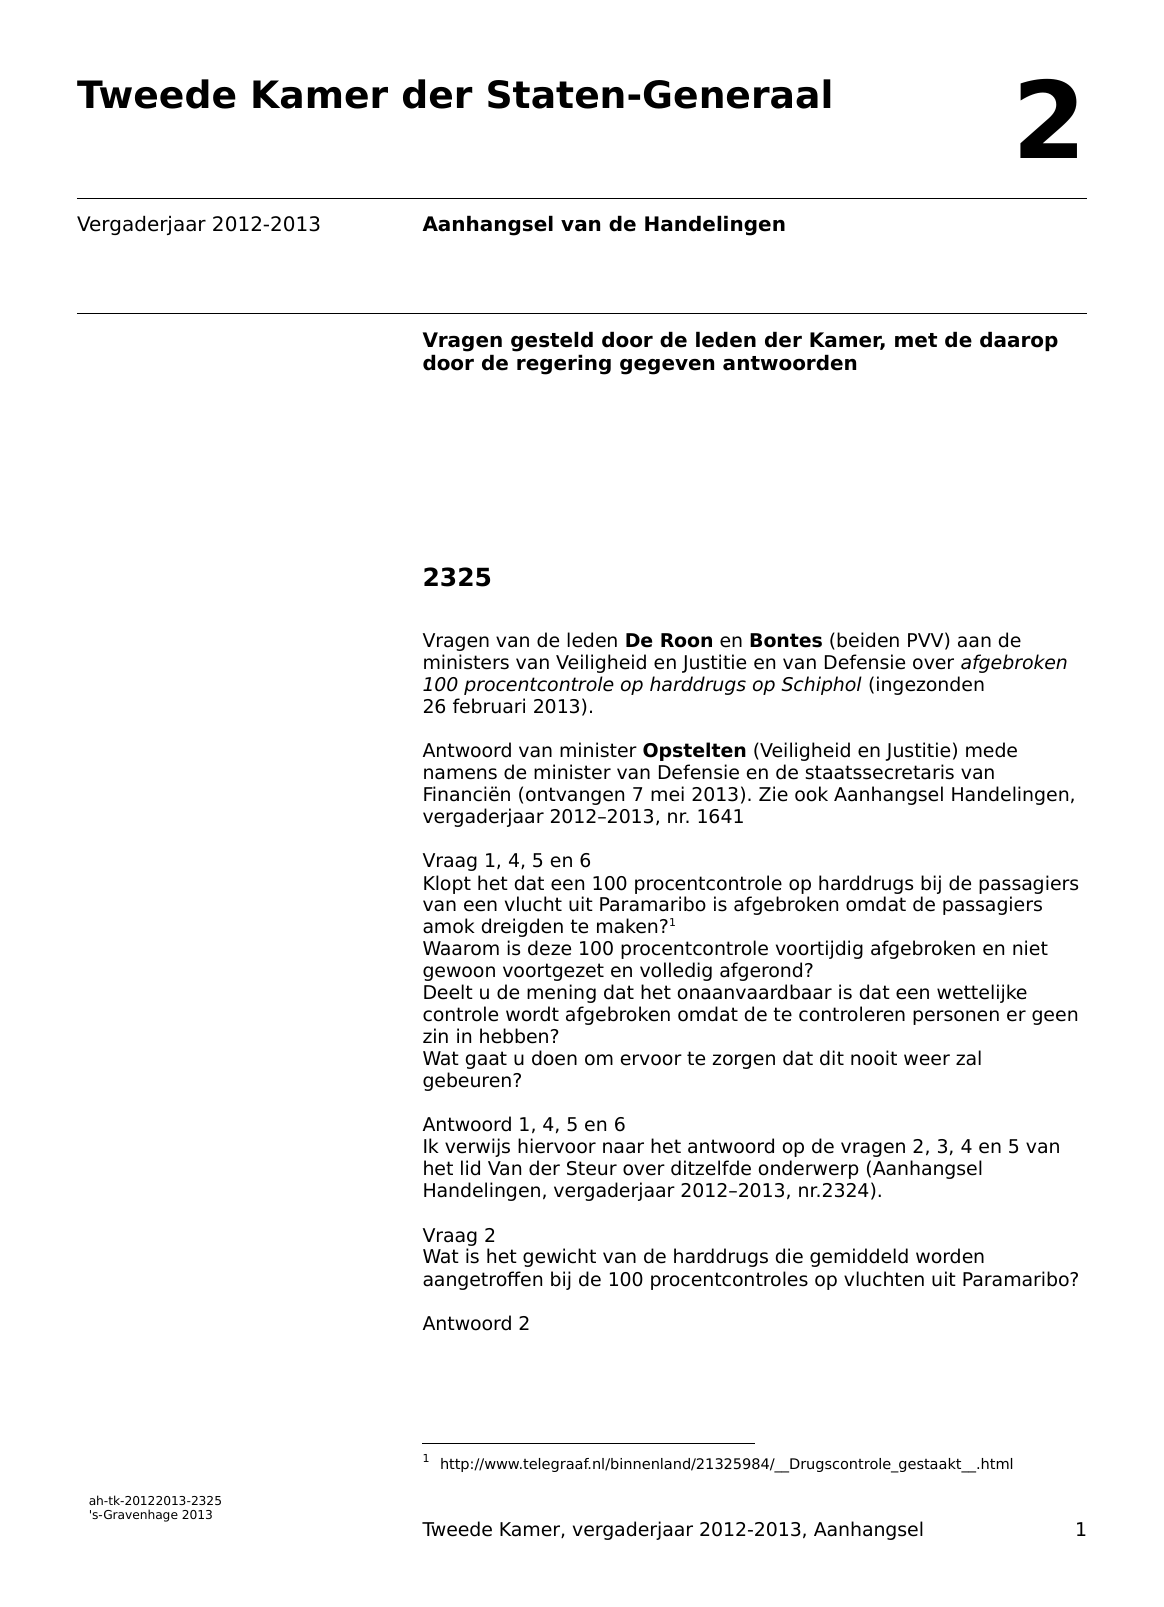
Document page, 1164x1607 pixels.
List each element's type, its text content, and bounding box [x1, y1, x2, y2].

table_cell Vragen gesteld door de leden der Kamer, met de daarop door de regering gegeven antwoorden [422, 314, 1087, 375]
text Deelt u de mening dat het onaanvaardbaar is dat een wettelijke controle wordt afgebroken omdat de te controleren personen er geen zin in hebben? [422, 982, 1087, 1048]
table_cell Vergaderjaar 2012-2013 [77, 199, 422, 313]
text 's-Gravenhage 2013 [88, 1508, 323, 1522]
text Ik verwijs hiervoor naar het antwoord op de vragen 2, 3, 4 en 5 van het lid Van der Steur over ditzelfde onderwerp (Aanhangsel Handelingen, vergaderjaar 2012–2013, nr.2324). [422, 1136, 1087, 1202]
text Vraag 2 [422, 1224, 1087, 1246]
text Antwoord 2 [422, 1313, 1087, 1334]
text Waarom is deze 100 procentcontrole voortijdig afgebroken en niet gewoon voortgezet en volledig afgerond? [422, 938, 1087, 982]
table_cell [77, 314, 422, 375]
text Wat is het gewicht van de harddrugs die gemiddeld worden aangetroffen bij de 100 procentcontroles op vluchten uit Paramaribo? [422, 1246, 1087, 1290]
table_header Tweede Kamer der Staten-Generaal [77, 59, 886, 198]
table_header 2 [886, 59, 1087, 198]
text Antwoord 1, 4, 5 en 6 [422, 1114, 1087, 1136]
text Vragen van de leden De Roon en Bontes (beiden PVV) aan de ministers van Veiligheid en Justitie en van Defensie over afgebroken 100 procentcontrole op harddrugs op Schiphol (ingezonden 26 februari 2013). [422, 630, 1087, 718]
text Wat gaat u doen om ervoor te zorgen dat dit nooit weer zal gebeuren? [422, 1048, 1087, 1092]
text http://www.telegraaf.nl/binnenland/21325984/__Drugscontrole_gestaakt__.html [422, 1452, 1087, 1474]
text 2325 [422, 563, 1087, 592]
text Vraag 1, 4, 5 en 6 [422, 850, 1087, 872]
text Antwoord van minister Opstelten (Veiligheid en Justitie) mede namens de minister van Defensie en de staatssecretaris van Financiën (ontvangen 7 mei 2013). Zie ook Aanhangsel Handelingen, vergaderjaar 2012–2013, nr. 1641 [422, 740, 1087, 828]
text ah-tk-20122013-2325 [88, 1494, 323, 1508]
text Klopt het dat een 100 procentcontrole op harddrugs bij de passagiers van een vlucht uit Paramaribo is afgebroken omdat de passagiers amok dreigden te maken? [422, 872, 1087, 938]
table_cell Aanhangsel van de Handelingen [422, 199, 1087, 313]
